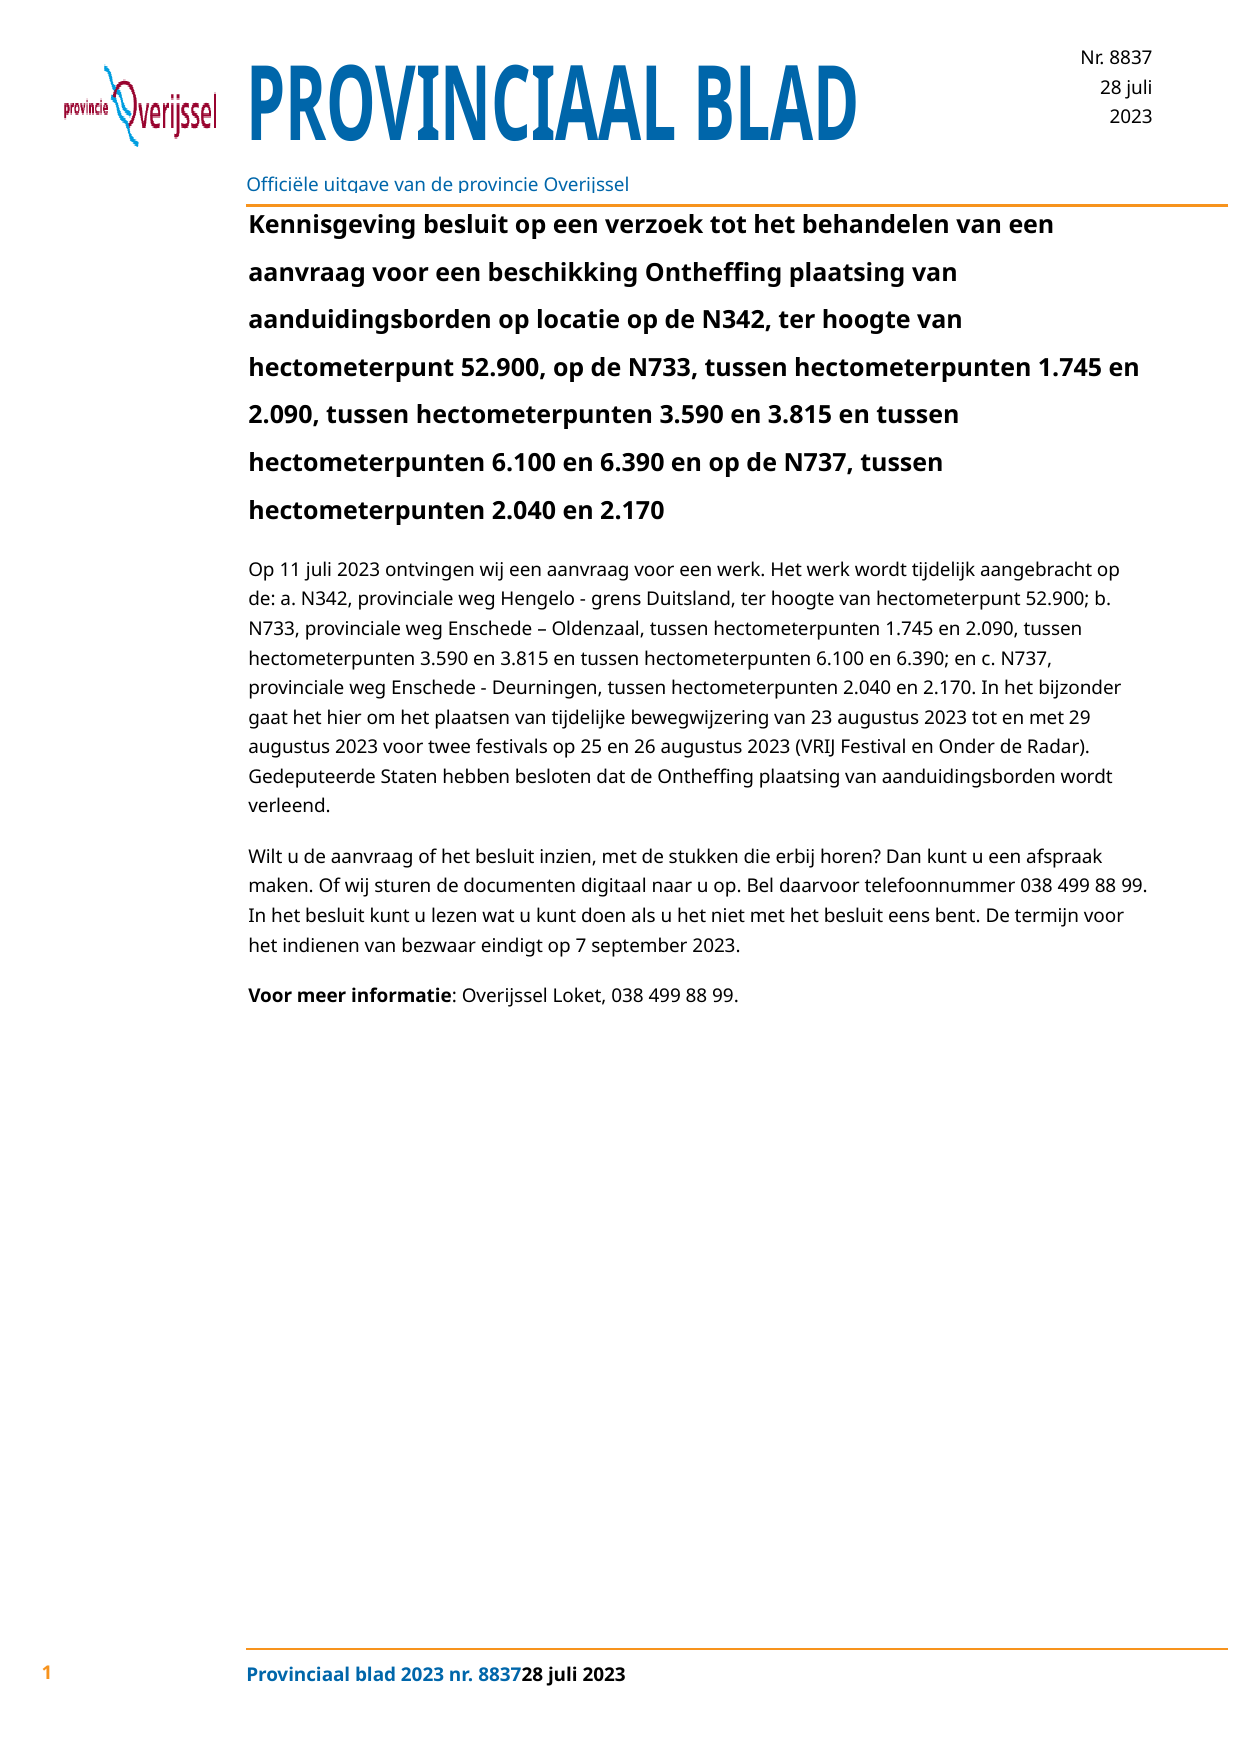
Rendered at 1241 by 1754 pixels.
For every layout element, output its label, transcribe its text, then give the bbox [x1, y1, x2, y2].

text Voor meer informatie: Overijssel Loket, 038 499 88 99. [248, 982, 1152, 1008]
picture [41, 47, 231, 172]
text Wilt u de aanvraag of het besluit inzien, met de stukken die erbij horen? Dan kunt u een afspraak maken. Of wij sturen de documenten digitaal naar u op. Bel daarvoor telefoonnummer 038 499 88 99. In het besluit kunt u lezen wat u kunt doen als u het niet met het besluit eens bent. De termijn voor het indienen van bezwaar eindigt op 7 september 2023. [248, 843, 1152, 957]
text Kennisgeving besluit op een verzoek tot het behandelen van een aanvraag voor een beschikking Ontheffing plaatsing van aanduidingsborden op locatie op de N342, ter hoogte van hectometerpunt 52.900, op de N733, tussen hectometerpunten 1.745 en 2.090, tussen hectometerpunten 3.590 en 3.815 en tussen hectometerpunten 6.100 en 6.390 en op de N737, tussen hectometerpunten 2.040 en 2.170 [248, 207, 1152, 526]
text Op 11 juli 2023 ontvingen wij een aanvraag voor een werk. Het werk wordt tijdelijk aangebracht op de: a. N342, provinciale weg Hengelo - grens Duitsland, ter hoogte van hectometerpunt 52.900; b. N733, provinciale weg Enschede – Oldenzaal, tussen hectometerpunten 1.745 en 2.090, tussen hectometerpunten 3.590 en 3.815 en tussen hectometerpunten 6.100 en 6.390; en c. N737, provinciale weg Enschede - Deurningen, tussen hectometerpunten 2.040 en 2.170. In het bijzonder gaat het hier om het plaatsen van tijdelijke bewegwijzering van 23 augustus 2023 tot en met 29 augustus 2023 voor twee festivals op 25 en 26 augustus 2023 (VRIJ Festival en Onder de Radar). Gedeputeerde Staten hebben besloten dat de Ontheffing plaatsing van aanduidingsborden wordt verleend. [248, 556, 1152, 818]
